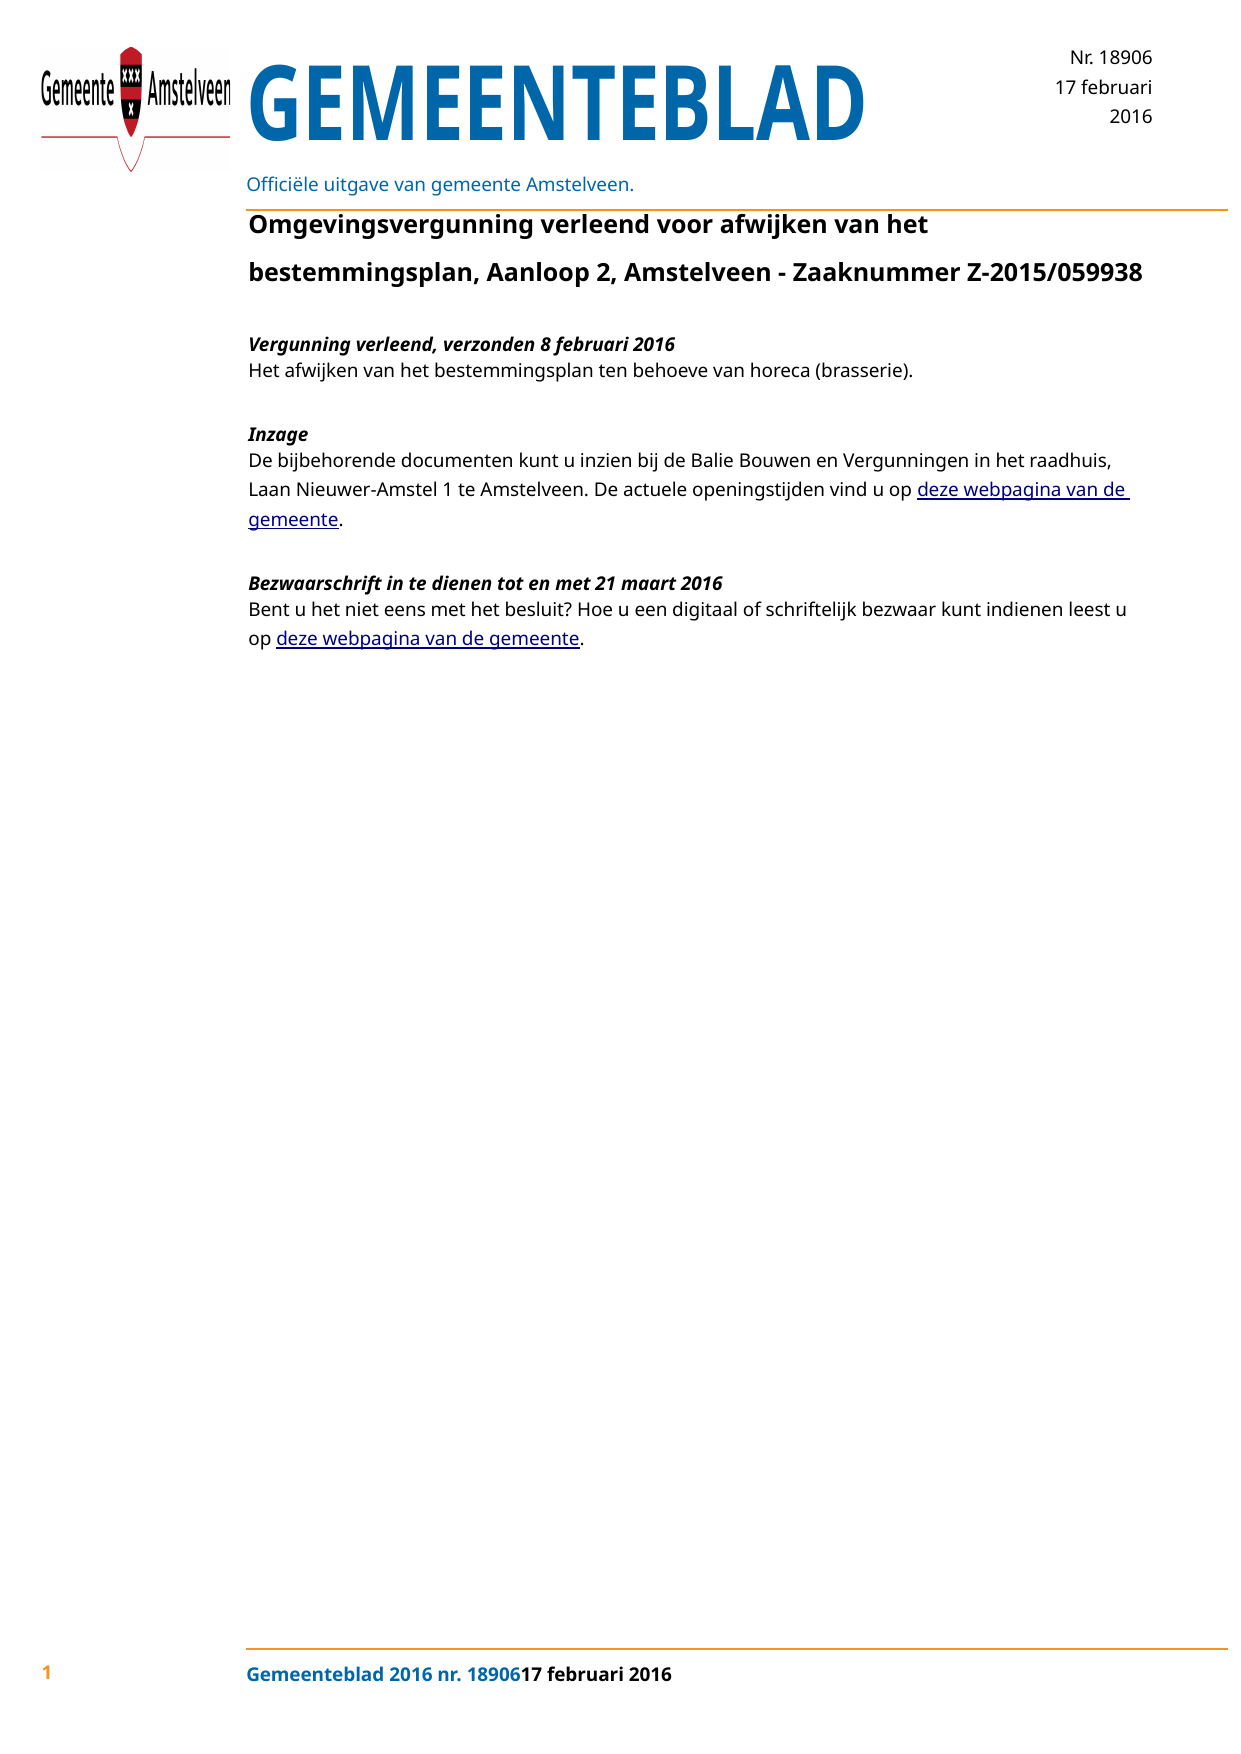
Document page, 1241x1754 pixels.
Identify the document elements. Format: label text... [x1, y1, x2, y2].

text Vergunning verleend, verzonden 8 februari 2016 [248, 331, 1152, 357]
text Bezwaarschrift in te dienen tot en met 21 maart 2016 [248, 570, 1152, 596]
text Het afwijken van het bestemmingsplan ten behoeve van horeca (brasserie). [248, 357, 1152, 383]
text Inzage [248, 421, 1152, 447]
text Bent u het niet eens met het besluit? Hoe u een digitaal of schriftelijk bezwaar kunt indienen leest u op deze webpagina van de gemeente. [248, 596, 1152, 651]
picture [41, 47, 231, 172]
text Omgevingsvergunning verleend voor afwijken van het bestemmingsplan, Aanloop 2, Amstelveen - Zaaknummer Z-2015/059938 [248, 211, 1152, 288]
text De bijbehorende documenten kunt u inzien bij de Balie Bouwen en Vergunningen in het raadhuis, Laan Nieuwer-Amstel 1 te Amstelveen. De actuele openingstijden vind u op deze webpagina van de gemeente. [248, 447, 1152, 532]
